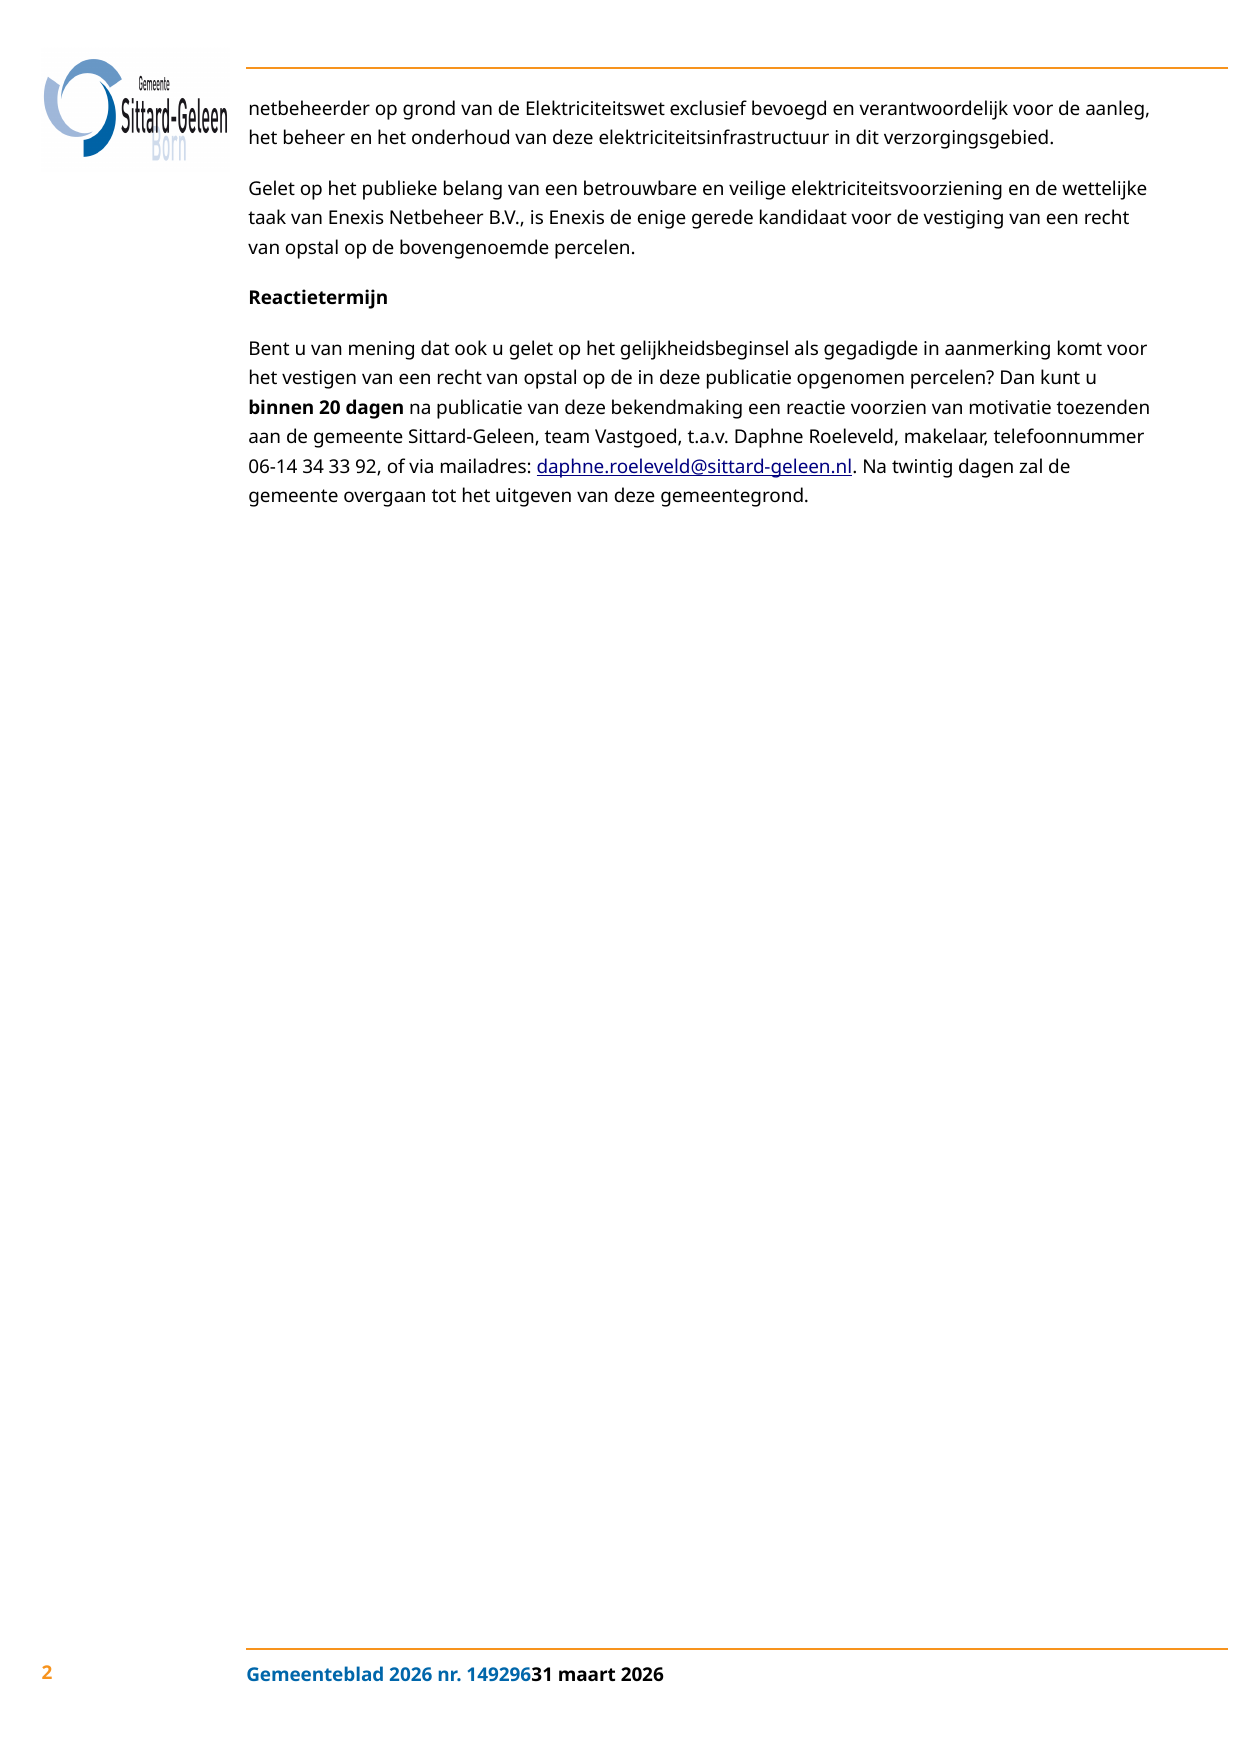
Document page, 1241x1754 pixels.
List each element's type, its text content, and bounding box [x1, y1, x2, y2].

text Gelet op het publieke belang van een betrouwbare en veilige elektriciteitsvoorziening en de wettelijke taak van Enexis Netbeheer B.V., is Enexis de enige gerede kandidaat voor de vestiging van een recht van opstal op de bovengenoemde percelen. [248, 175, 1152, 260]
text netbeheerder op grond van de Elektriciteitswet exclusief bevoegd en verantwoordelijk voor de aanleg, het beheer en het onderhoud van deze elektriciteitsinfrastructuur in dit verzorgingsgebied. [248, 95, 1152, 150]
text Bent u van mening dat ook u gelet op het gelijkheidsbeginsel als gegadigde in aanmerking komt voor het vestigen van een recht van opstal op de in deze publicatie opgenomen percelen? Dan kunt u binnen 20 dagen na publicatie van deze bekendmaking een reactie voorzien van motivatie toezenden aan de gemeente Sittard-Geleen, team Vastgoed, t.a.v. Daphne Roeleveld, makelaar, telefoonnummer 06-14 34 33 92, of via mailadres: daphne.roeleveld@sittard-geleen.nl. Na twintig dagen zal de gemeente overgaan tot het uitgeven van deze gemeentegrond. [248, 335, 1152, 508]
picture [41, 47, 231, 172]
text Reactietermijn [248, 284, 1152, 310]
